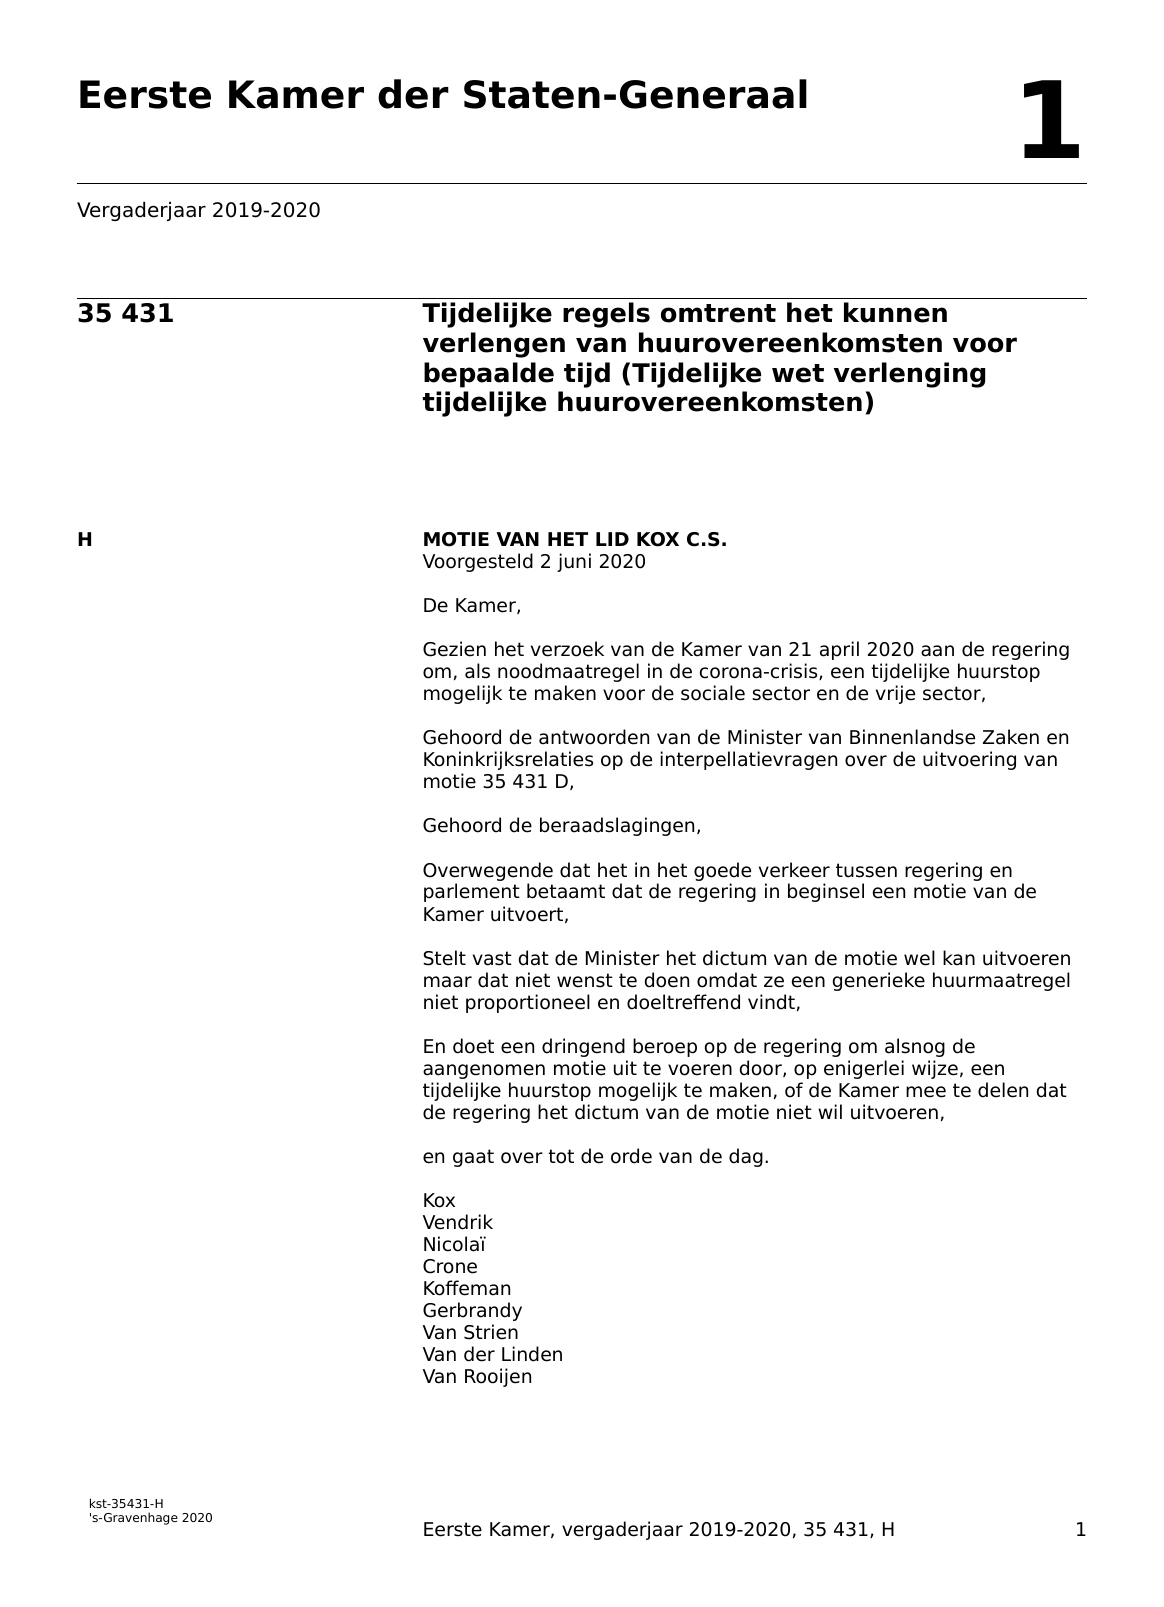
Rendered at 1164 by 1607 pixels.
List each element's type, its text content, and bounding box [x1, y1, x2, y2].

text Gerbrandy [422, 1300, 1087, 1322]
subtitle H MOTIE VAN HET LID KOX C.S. [77, 529, 1087, 551]
text en gaat over tot de orde van de dag. [422, 1146, 1087, 1168]
text Van Strien [422, 1322, 1087, 1344]
text Voorgesteld 2 juni 2020 [422, 551, 1087, 573]
table_header 1 [886, 59, 1087, 183]
text Nicolaï [422, 1234, 1087, 1256]
text De Kamer, [422, 595, 1087, 617]
text Gezien het verzoek van de Kamer van 21 april 2020 aan de regering om, als noodmaatregel in de corona-crisis, een tijdelijke huurstop mogelijk te maken voor de sociale sector en de vrije sector, [422, 639, 1087, 705]
text En doet een dringend beroep op de regering om alsnog de aangenomen motie uit te voeren door, op enigerlei wijze, een tijdelijke huurstop mogelijk te maken, of de Kamer mee te delen dat de regering het dictum van de motie niet wil uitvoeren, [422, 1036, 1087, 1124]
text Vendrik [422, 1212, 1087, 1234]
text Gehoord de beraadslagingen, [422, 815, 1087, 837]
text Kox [422, 1190, 1087, 1212]
text Stelt vast dat de Minister het dictum van de motie wel kan uitvoeren maar dat niet wenst te doen omdat ze een generieke huurmaatregel niet proportioneel en doeltreffend vindt, [422, 948, 1087, 1013]
text kst-35431-H [88, 1497, 323, 1511]
text Van der Linden [422, 1344, 1087, 1366]
text Crone [422, 1256, 1087, 1278]
table_cell Vergaderjaar 2019-2020 [77, 184, 1087, 298]
text Van Rooijen [422, 1366, 1087, 1388]
text Gehoord de antwoorden van de Minister van Binnenlandse Zaken en Koninkrijksrelaties op de interpellatievragen over de uitvoering van motie 35 431 D, [422, 727, 1087, 793]
text Overwegende dat het in het goede verkeer tussen regering en parlement betaamt dat de regering in beginsel een motie van de Kamer uitvoert, [422, 859, 1087, 925]
table_header Eerste Kamer der Staten-Generaal [77, 59, 886, 183]
text Koffeman [422, 1278, 1087, 1300]
text 's-Gravenhage 2020 [88, 1511, 323, 1525]
subtitle 35 431 Tijdelijke regels omtrent het kunnen verlengen van huurovereenkomsten voor bepaalde tijd (Tijdelijke wet verlenging tijdelijke huurovereenkomsten) [77, 299, 1087, 418]
